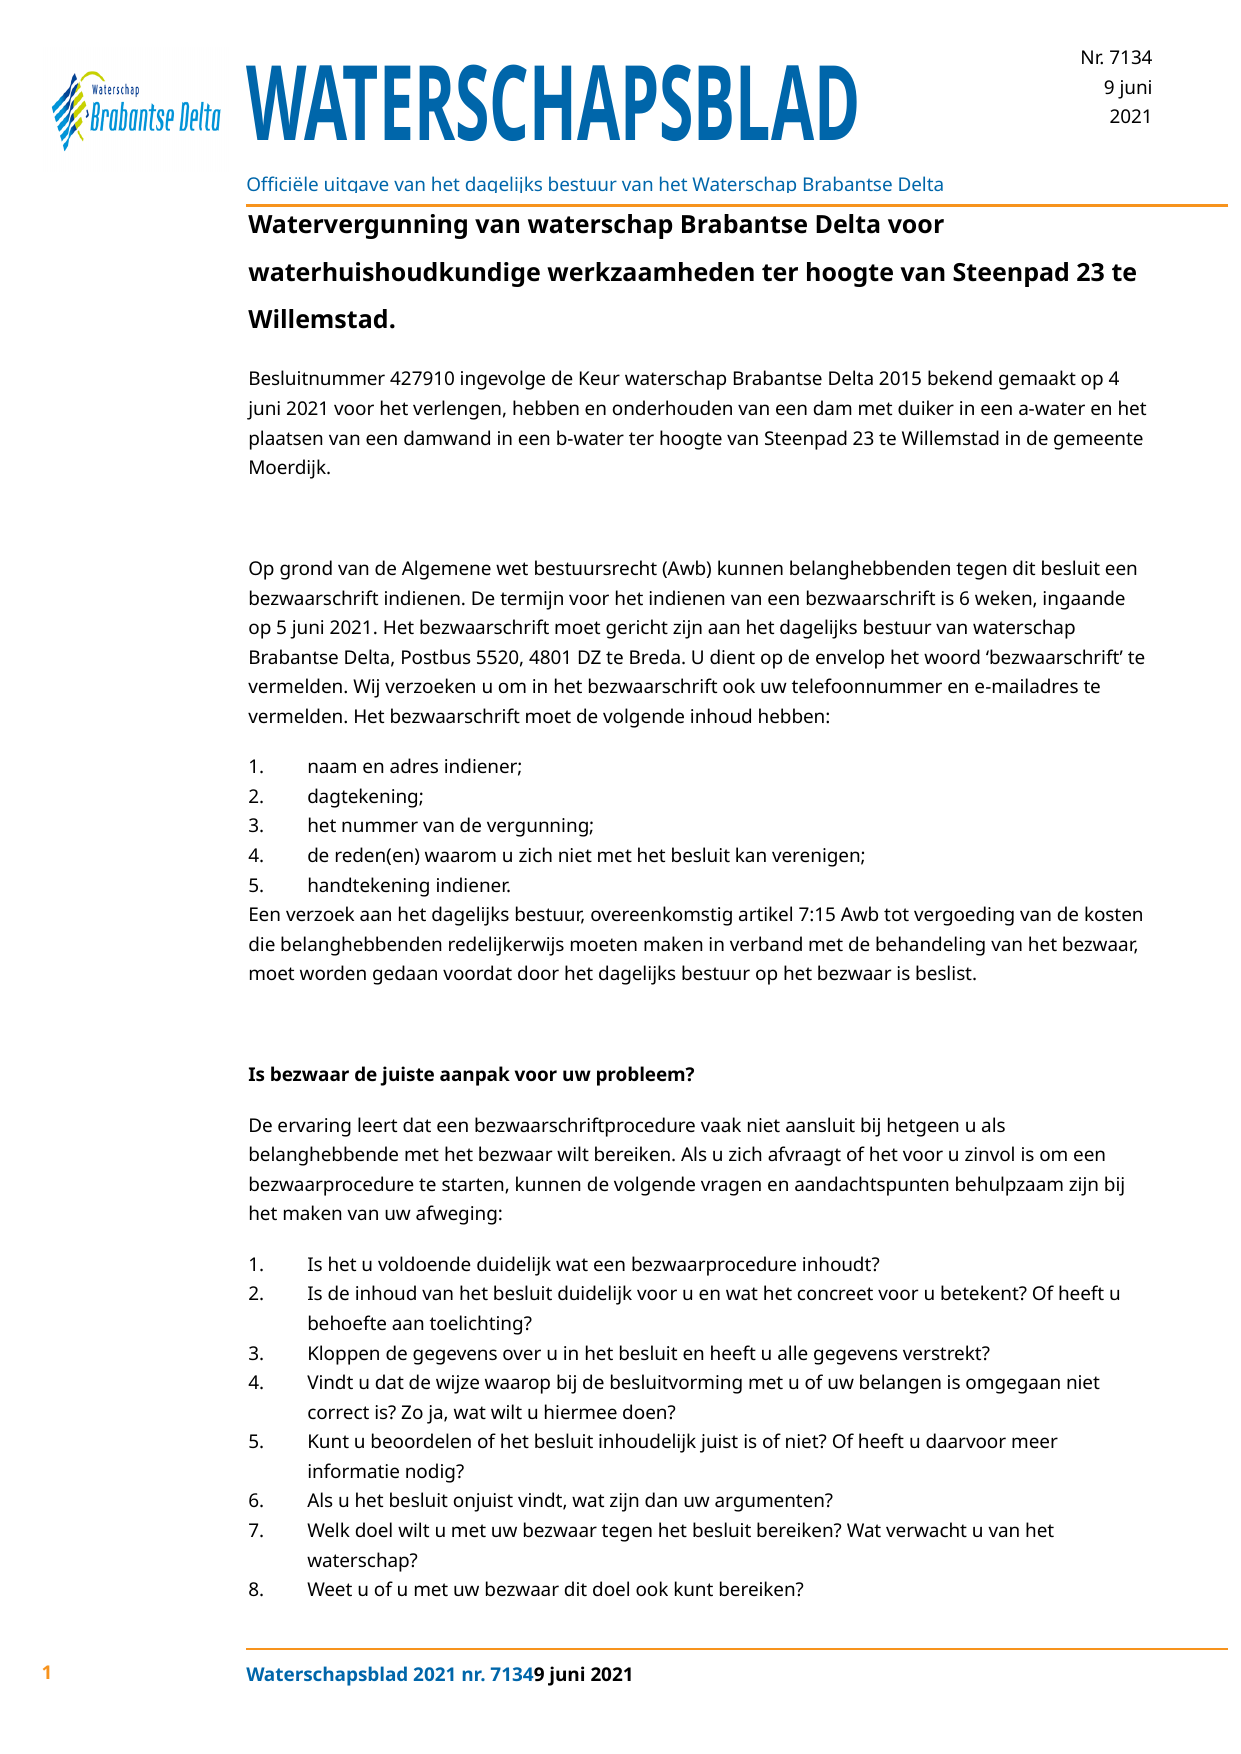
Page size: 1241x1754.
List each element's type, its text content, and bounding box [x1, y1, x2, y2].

text Een verzoek aan het dagelijks bestuur, overeenkomstig artikel 7:15 Awb tot vergoeding van de kosten die belanghebbenden redelijkerwijs moeten maken in verband met de behandeling van het bezwaar, moet worden gedaan voordat door het dagelijks bestuur op het bezwaar is beslist. [248, 901, 1152, 986]
list Als u het besluit onjuist vindt, wat zijn dan uw argumenten? [248, 1488, 1152, 1513]
list het nummer van de vergunning; [248, 813, 1152, 838]
text De ervaring leert dat een bezwaarschriftprocedure vaak niet aansluit bij hetgeen u als belanghebbende met het bezwaar wilt bereiken. Als u zich afvraagt of het voor u zinvol is om een bezwaarprocedure te starten, kunnen de volgende vragen en aandachtspunten behulpzaam zijn bij het maken van uw afweging: [248, 1112, 1152, 1226]
list Welk doel wilt u met uw bezwaar tegen het besluit bereiken? Wat verwacht u van het waterschap? [248, 1517, 1152, 1572]
text Besluitnummer 427910 ingevolge de Keur waterschap Brabantse Delta 2015 bekend gemaakt op 4 juni 2021 voor het verlengen, hebben en onderhouden van een dam met duiker in een a-water en het plaatsen van een damwand in een b-water ter hoogte van Steenpad 23 te Willemstad in de gemeente Moerdijk. [248, 366, 1152, 480]
list Is de inhoud van het besluit duidelijk voor u en wat het concreet voor u betekent? Of heeft u behoefte aan toelichting? [248, 1281, 1152, 1336]
list naam en adres indiener; [248, 753, 1152, 779]
list de reden(en) waarom u zich niet met het besluit kan verenigen; [248, 842, 1152, 868]
list Vindt u dat de wijze waarop bij de besluitvorming met u of uw belangen is omgegaan niet correct is? Zo ja, wat wilt u hiermee doen? [248, 1369, 1152, 1424]
list Weet u of u met uw bezwaar dit doel ook kunt bereiken? [248, 1576, 1152, 1602]
list Is het u voldoende duidelijk wat een bezwaarprocedure inhoudt? [248, 1251, 1152, 1277]
list Kloppen de gegevens over u in het besluit en heeft u alle gegevens verstrekt? [248, 1340, 1152, 1365]
text Is bezwaar de juiste aanpak voor uw probleem? [248, 1061, 1152, 1087]
text Op grond van de Algemene wet bestuursrecht (Awb) kunnen belanghebbenden tegen dit besluit een bezwaarschrift indienen. De termijn voor het indienen van een bezwaarschrift is 6 weken, ingaande op 5 juni 2021. Het bezwaarschrift moet gericht zijn aan het dagelijks bestuur van waterschap Brabantse Delta, Postbus 5520, 4801 DZ te Breda. U dient op de envelop het woord ‘bezwaarschrift’ te vermelden. Wij verzoeken u om in het bezwaarschrift ook uw telefoonnummer en e‑mailadres te vermelden. Het bezwaarschrift moet de volgende inhoud hebben: [248, 555, 1152, 729]
list dagtekening; [248, 783, 1152, 809]
text Watervergunning van waterschap Brabantse Delta voor waterhuishoudkundige werkzaamheden ter hoogte van Steenpad 23 te Willemstad. [248, 207, 1152, 336]
picture [41, 47, 231, 172]
list handtekening indiener. [248, 872, 1152, 897]
list Kunt u beoordelen of het besluit inhoudelijk juist is of niet? Of heeft u daarvoor meer informatie nodig? [248, 1428, 1152, 1484]
